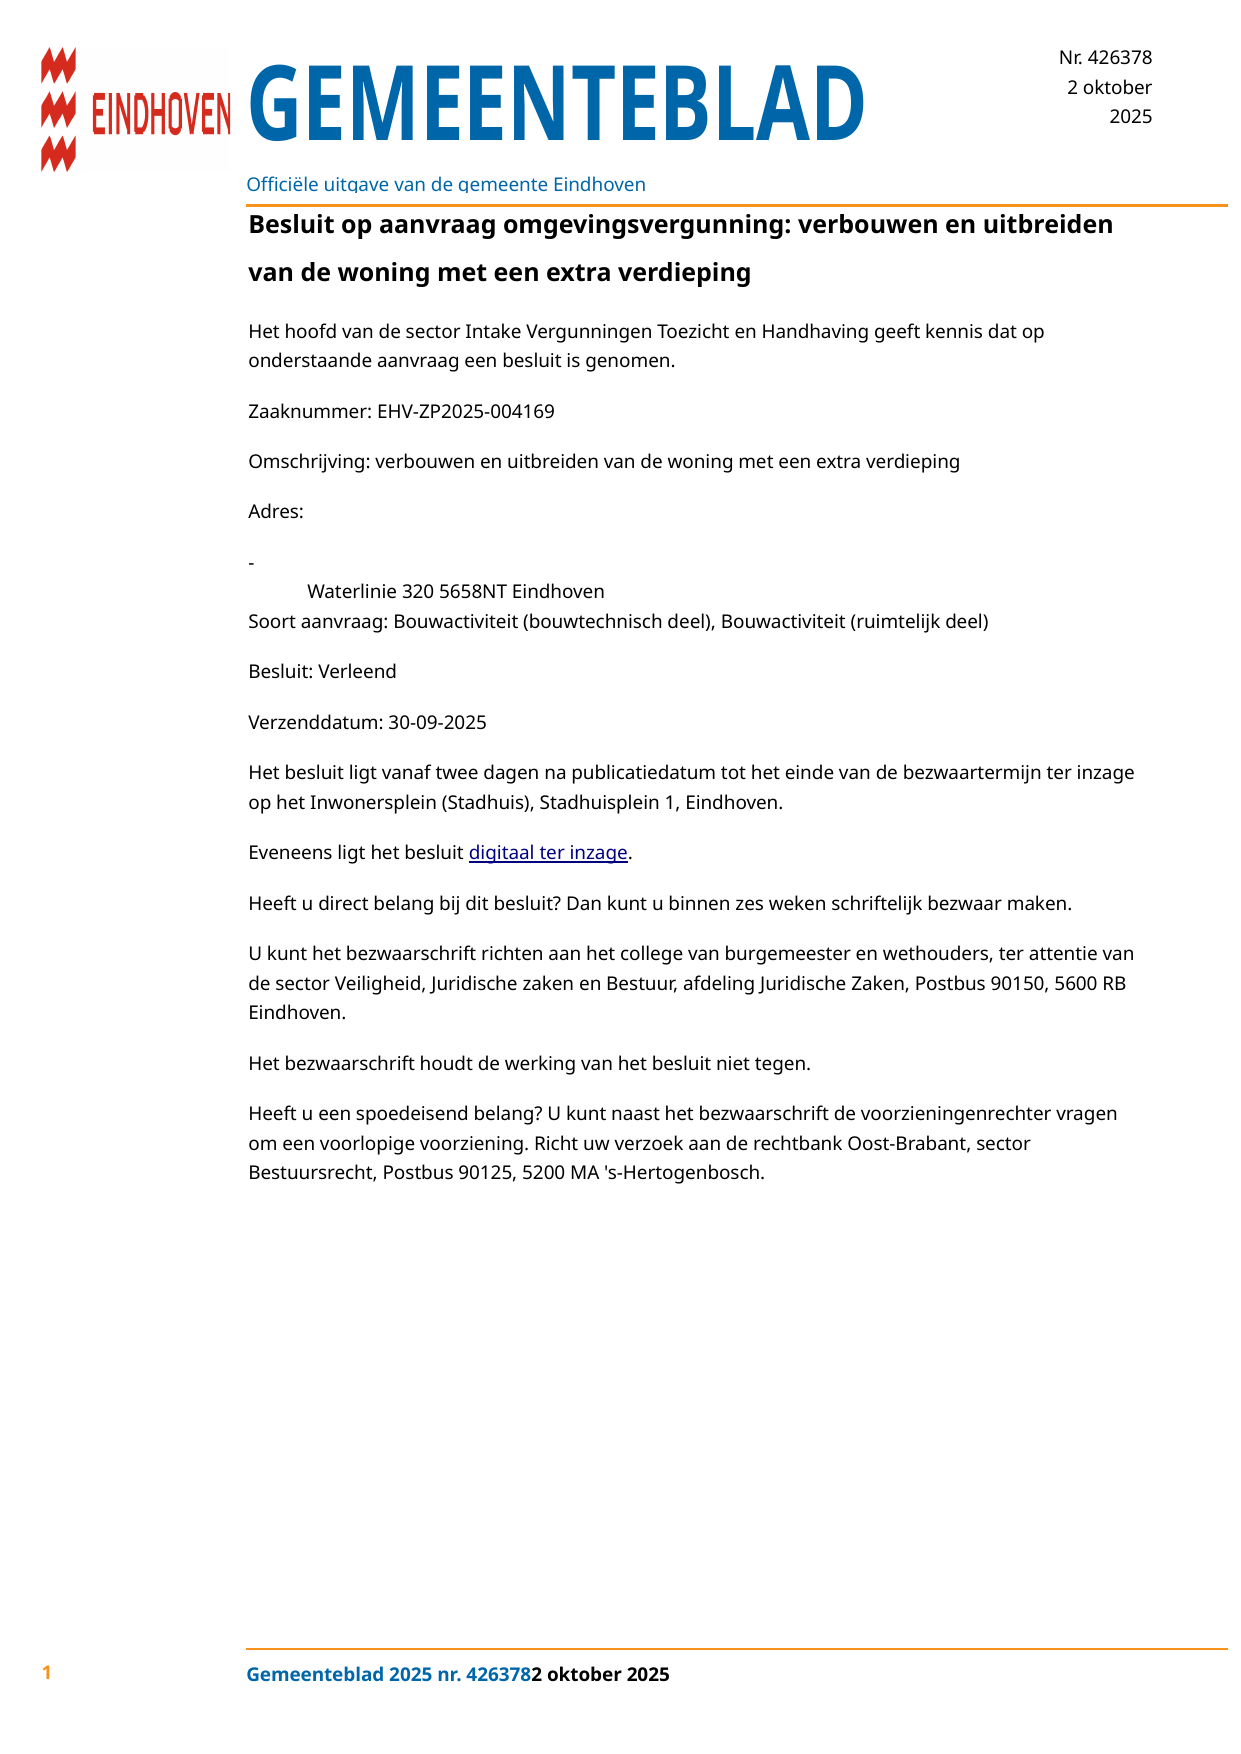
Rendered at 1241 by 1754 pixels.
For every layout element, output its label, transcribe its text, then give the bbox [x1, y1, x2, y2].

text Eveneens ligt het besluit digitaal ter inzage. [248, 839, 1152, 865]
text Besluit: Verleend [248, 659, 1152, 684]
text Soort aanvraag: Bouwactiviteit (bouwtechnisch deel), Bouwactiviteit (ruimtelijk deel) [248, 608, 1152, 634]
list Waterlinie 320 5658NT Eindhoven [248, 579, 1152, 604]
text Zaaknummer: EHV-ZP2025-004169 [248, 398, 1152, 424]
text Adres: [248, 499, 1152, 524]
picture [41, 47, 231, 172]
text Het bezwaarschrift houdt de werking van het besluit niet tegen. [248, 1050, 1152, 1076]
text Heeft u een spoedeisend belang? U kunt naast het bezwaarschrift de voorzieningenrechter vragen om een voorlopige voorziening. Richt uw verzoek aan de rechtbank Oost-Brabant, sector Bestuursrecht, Postbus 90125, 5200 MA 's-Hertogenbosch. [248, 1100, 1152, 1185]
text U kunt het bezwaarschrift richten aan het college van burgemeester en wethouders, ter attentie van de sector Veiligheid, Juridische zaken en Bestuur, afdeling Juridische Zaken, Postbus 90150, 5600 RB Eindhoven. [248, 940, 1152, 1025]
text Het hoofd van de sector Intake Vergunningen Toezicht en Handhaving geeft kennis dat op onderstaande aanvraag een besluit is genomen. [248, 318, 1152, 373]
text Heeft u direct belang bij dit besluit? Dan kunt u binnen zes weken schriftelijk bezwaar maken. [248, 890, 1152, 916]
text Besluit op aanvraag omgevingsvergunning: verbouwen en uitbreiden van de woning met een extra verdieping [248, 207, 1152, 288]
text Het besluit ligt vanaf twee dagen na publicatiedatum tot het einde van de bezwaartermijn ter inzage op het Inwonersplein (Stadhuis), Stadhuisplein 1, Eindhoven. [248, 759, 1152, 815]
text Omschrijving: verbouwen en uitbreiden van de woning met een extra verdieping [248, 448, 1152, 474]
text Verzenddatum: 30-09-2025 [248, 709, 1152, 735]
